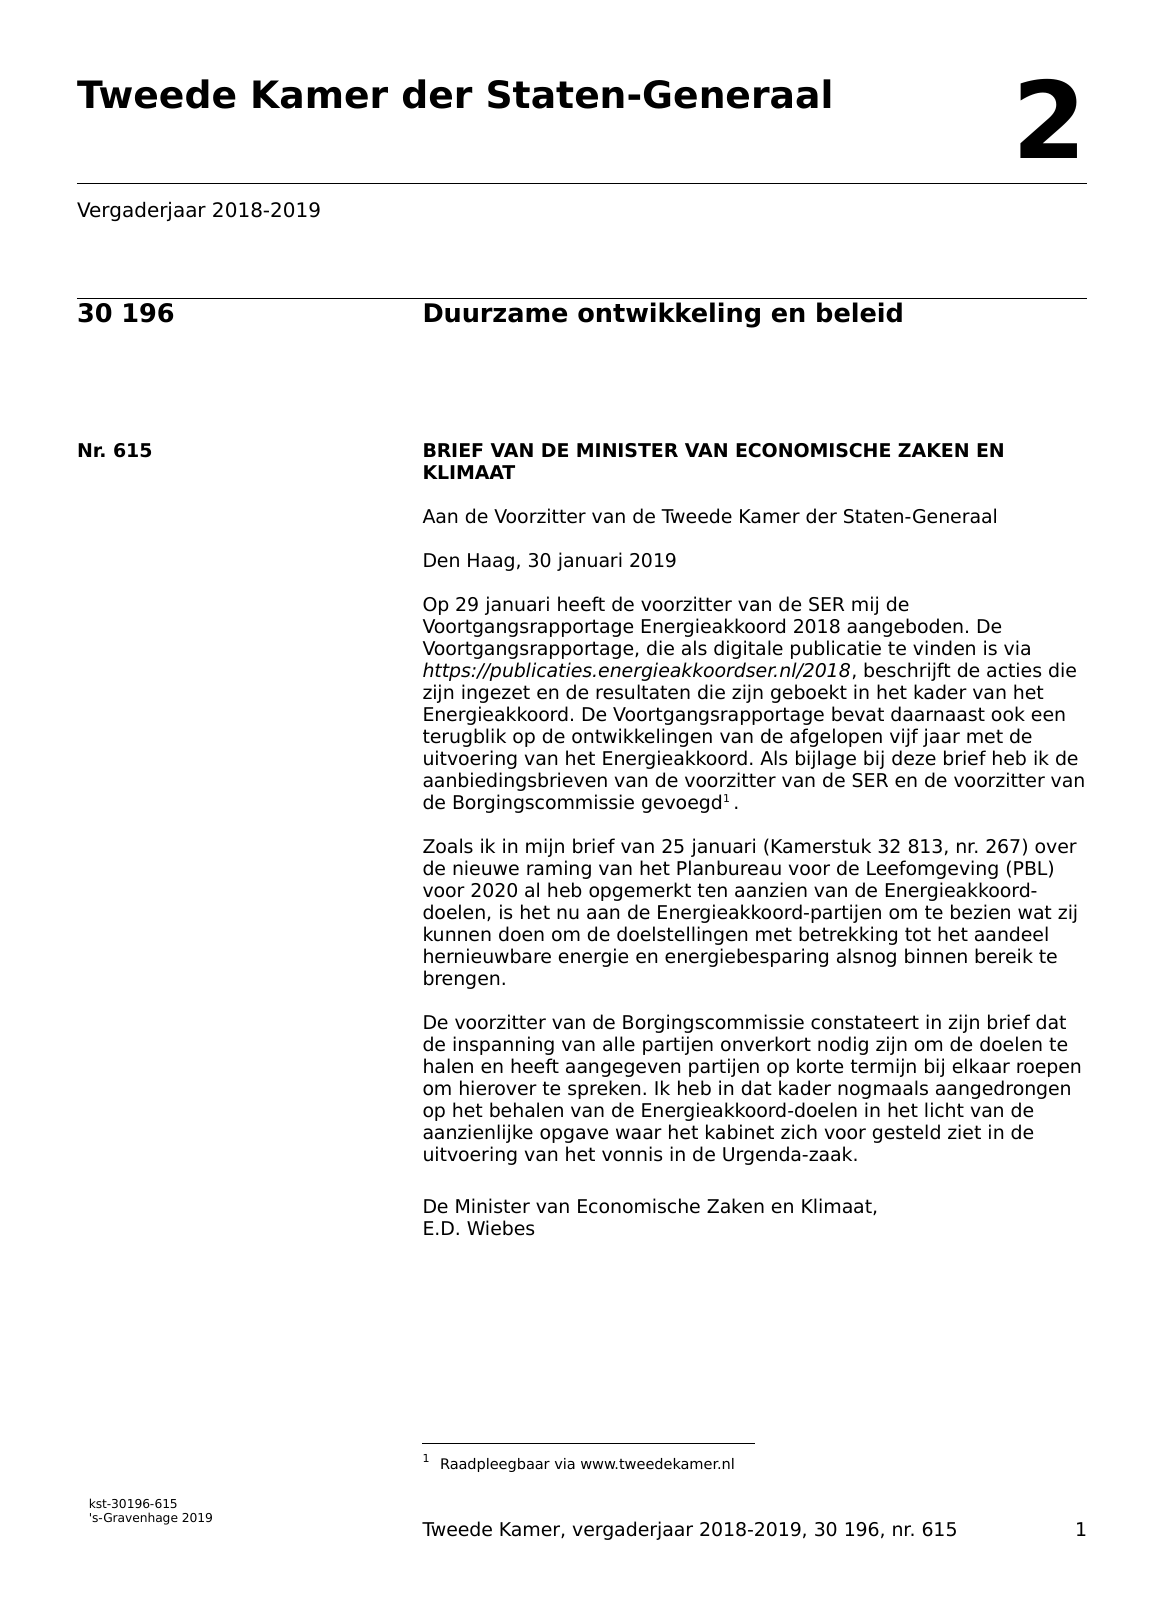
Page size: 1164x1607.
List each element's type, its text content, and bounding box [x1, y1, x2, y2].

text Den Haag, 30 januari 2019 [422, 550, 1087, 572]
text 's-Gravenhage 2019 [88, 1511, 323, 1525]
subtitle Nr. 615 BRIEF VAN DE MINISTER VAN ECONOMISCHE ZAKEN EN KLIMAAT [77, 440, 1087, 484]
text Zoals ik in mijn brief van 25 januari (Kamerstuk 32 813, nr. 267) over de nieuwe raming van het Planbureau voor de Leefomgeving (PBL) voor 2020 al heb opgemerkt ten aanzien van de Energieakkoord-doelen, is het nu aan de Energieakkoord-partijen om te bezien wat zij kunnen doen om de doelstellingen met betrekking tot het aandeel hernieuwbare energie en energiebesparing alsnog binnen bereik te brengen. [422, 836, 1087, 990]
text Raadpleegbaar via www.tweedekamer.nl [422, 1452, 1087, 1474]
text kst-30196-615 [88, 1497, 323, 1511]
text Op 29 januari heeft de voorzitter van de SER mij de Voortgangsrapportage Energieakkoord 2018 aangeboden. De Voortgangsrapportage, die als digitale publicatie te vinden is via https://publicaties.energieakkoordser.nl/2018, beschrijft de acties die zijn ingezet en de resultaten die zijn geboekt in het kader van het Energieakkoord. De Voortgangsrapportage bevat daarnaast ook een terugblik op de ontwikkelingen van de afgelopen vijf jaar met de uitvoering van het Energieakkoord. Als bijlage bij deze brief heb ik de aanbiedingsbrieven van de voorzitter van de SER en de voorzitter van de Borgingscommissie gevoegd. [422, 594, 1087, 814]
table_header Tweede Kamer der Staten-Generaal [77, 59, 886, 183]
text Aan de Voorzitter van de Tweede Kamer der Staten-Generaal [422, 506, 1087, 528]
text De voorzitter van de Borgingscommissie constateert in zijn brief dat de inspanning van alle partijen onverkort nodig zijn om de doelen te halen en heeft aangegeven partijen op korte termijn bij elkaar roepen om hierover te spreken. Ik heb in dat kader nogmaals aangedrongen op het behalen van de Energieakkoord-doelen in het licht van de aanzienlijke opgave waar het kabinet zich voor gesteld ziet in de uitvoering van het vonnis in de Urgenda-zaak. [422, 1012, 1087, 1166]
table_cell Vergaderjaar 2018-2019 [77, 184, 1087, 298]
text De Minister van Economische Zaken en Klimaat, E.D. Wiebes [422, 1196, 1087, 1240]
table_header 2 [886, 59, 1087, 183]
subtitle 30 196 Duurzame ontwikkeling en beleid [77, 299, 1087, 329]
